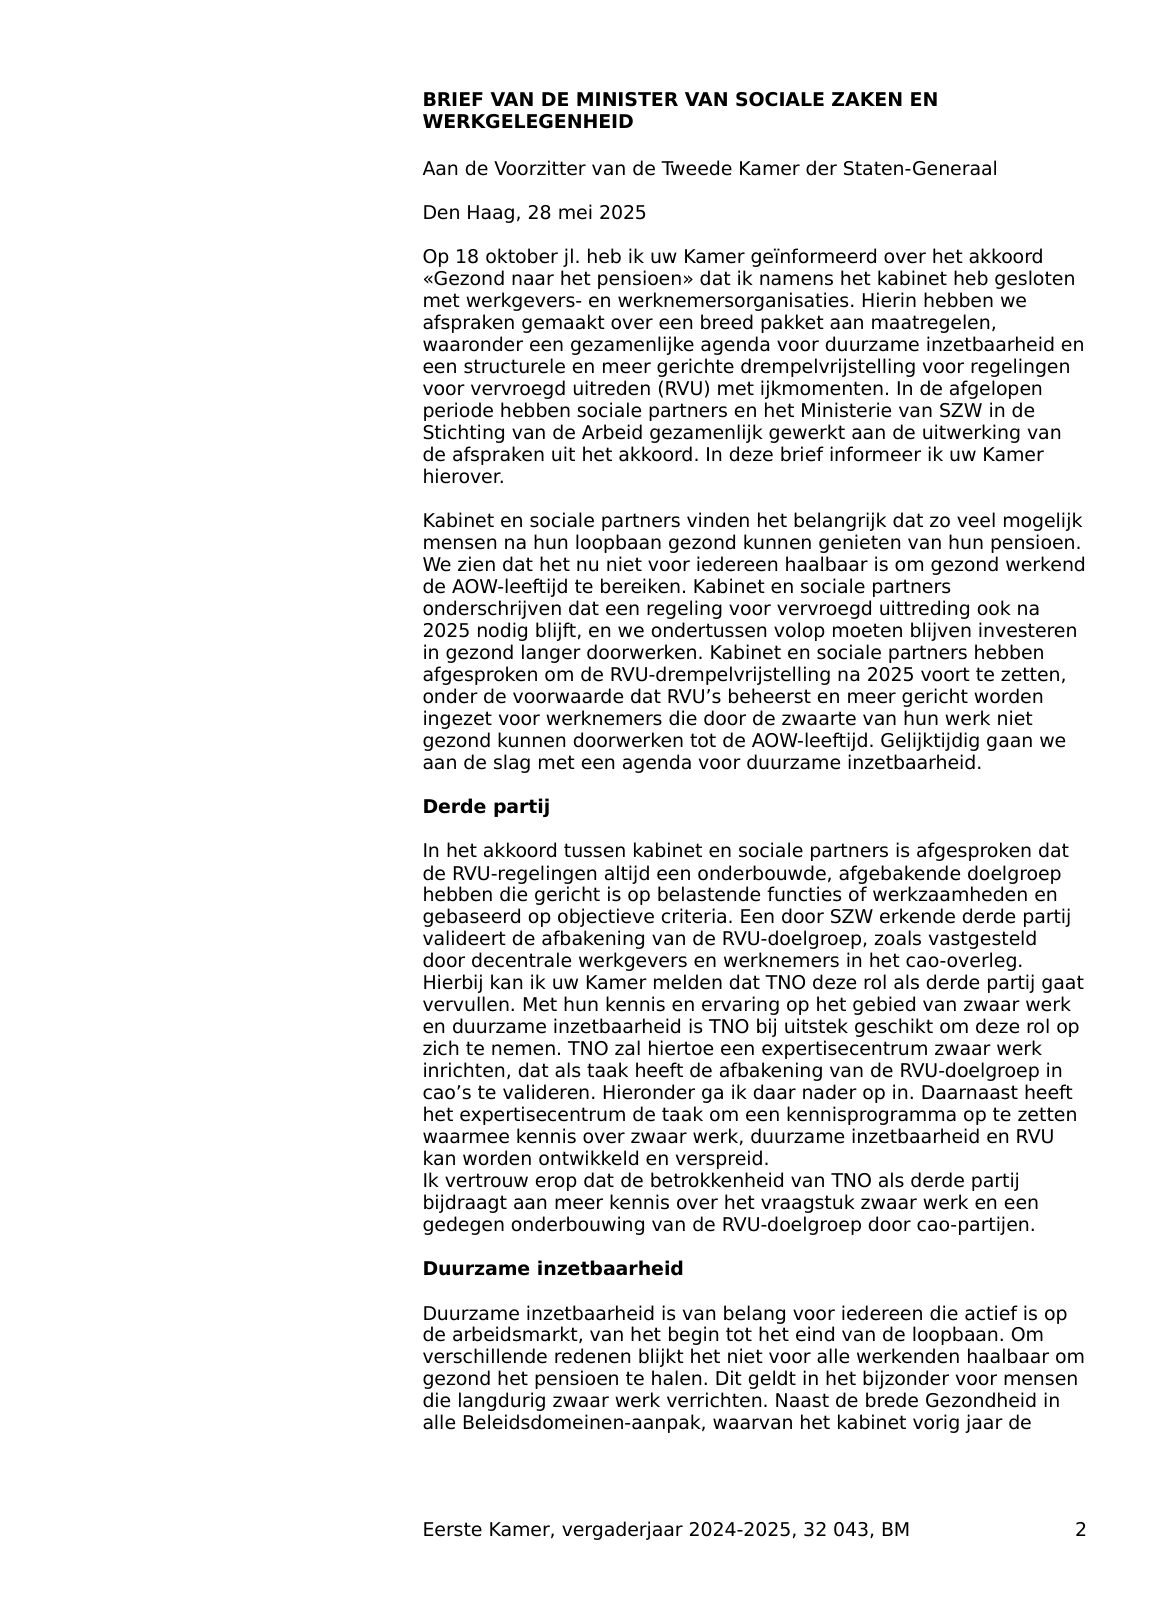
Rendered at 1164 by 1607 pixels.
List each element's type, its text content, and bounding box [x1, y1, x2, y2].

text Ik vertrouw erop dat de betrokkenheid van TNO als derde partij bijdraagt aan meer kennis over het vraagstuk zwaar werk en een gedegen onderbouwing van de RVU-doelgroep door cao-partijen. [422, 1170, 1087, 1236]
subtitle Derde partij [422, 796, 1087, 818]
text In het akkoord tussen kabinet en sociale partners is afgesproken dat de RVU-regelingen altijd een onderbouwde, afgebakende doelgroep hebben die gericht is op belastende functies of werkzaamheden en gebaseerd op objectieve criteria. Een door SZW erkende derde partij valideert de afbakening van de RVU-doelgroep, zoals vastgesteld door decentrale werkgevers en werknemers in het cao-overleg. Hierbij kan ik uw Kamer melden dat TNO deze rol als derde partij gaat vervullen. Met hun kennis en ervaring op het gebied van zwaar werk en duurzame inzetbaarheid is TNO bij uitstek geschikt om deze rol op zich te nemen. TNO zal hiertoe een expertisecentrum zwaar werk inrichten, dat als taak heeft de afbakening van de RVU-doelgroep in cao’s te valideren. Hieronder ga ik daar nader op in. Daarnaast heeft het expertisecentrum de taak om een kennisprogramma op te zetten waarmee kennis over zwaar werk, duurzame inzetbaarheid en RVU kan worden ontwikkeld en verspreid. [422, 840, 1087, 1170]
text Aan de Voorzitter van de Tweede Kamer der Staten-Generaal [422, 158, 1087, 180]
subtitle Duurzame inzetbaarheid [422, 1258, 1087, 1280]
subtitle BRIEF VAN DE MINISTER VAN SOCIALE ZAKEN EN WERKGELEGENHEID [422, 89, 1087, 133]
text Kabinet en sociale partners vinden het belangrijk dat zo veel mogelijk mensen na hun loopbaan gezond kunnen genieten van hun pensioen. We zien dat het nu niet voor iedereen haalbaar is om gezond werkend de AOW-leeftijd te bereiken. Kabinet en sociale partners onderschrijven dat een regeling voor vervroegd uittreding ook na 2025 nodig blijft, en we ondertussen volop moeten blijven investeren in gezond langer doorwerken. Kabinet en sociale partners hebben afgesproken om de RVU-drempelvrijstelling na 2025 voort te zetten, onder de voorwaarde dat RVU’s beheerst en meer gericht worden ingezet voor werknemers die door de zwaarte van hun werk niet gezond kunnen doorwerken tot de AOW-leeftijd. Gelijktijdig gaan we aan de slag met een agenda voor duurzame inzetbaarheid. [422, 510, 1087, 774]
text Op 18 oktober jl. heb ik uw Kamer geïnformeerd over het akkoord «Gezond naar het pensioen» dat ik namens het kabinet heb gesloten met werkgevers- en werknemersorganisaties. Hierin hebben we afspraken gemaakt over een breed pakket aan maatregelen, waaronder een gezamenlijke agenda voor duurzame inzetbaarheid en een structurele en meer gerichte drempelvrijstelling voor regelingen voor vervroegd uitreden (RVU) met ijkmomenten. In de afgelopen periode hebben sociale partners en het Ministerie van SZW in de Stichting van de Arbeid gezamenlijk gewerkt aan de uitwerking van de afspraken uit het akkoord. In deze brief informeer ik uw Kamer hierover. [422, 246, 1087, 488]
text Duurzame inzetbaarheid is van belang voor iedereen die actief is op de arbeidsmarkt, van het begin tot het eind van de loopbaan. Om verschillende redenen blijkt het niet voor alle werkenden haalbaar om gezond het pensioen te halen. Dit geldt in het bijzonder voor mensen die langdurig zwaar werk verrichten. Naast de brede Gezondheid in alle Beleidsdomeinen-aanpak, waarvan het kabinet vorig jaar de [422, 1302, 1087, 1434]
text Den Haag, 28 mei 2025 [422, 202, 1087, 224]
